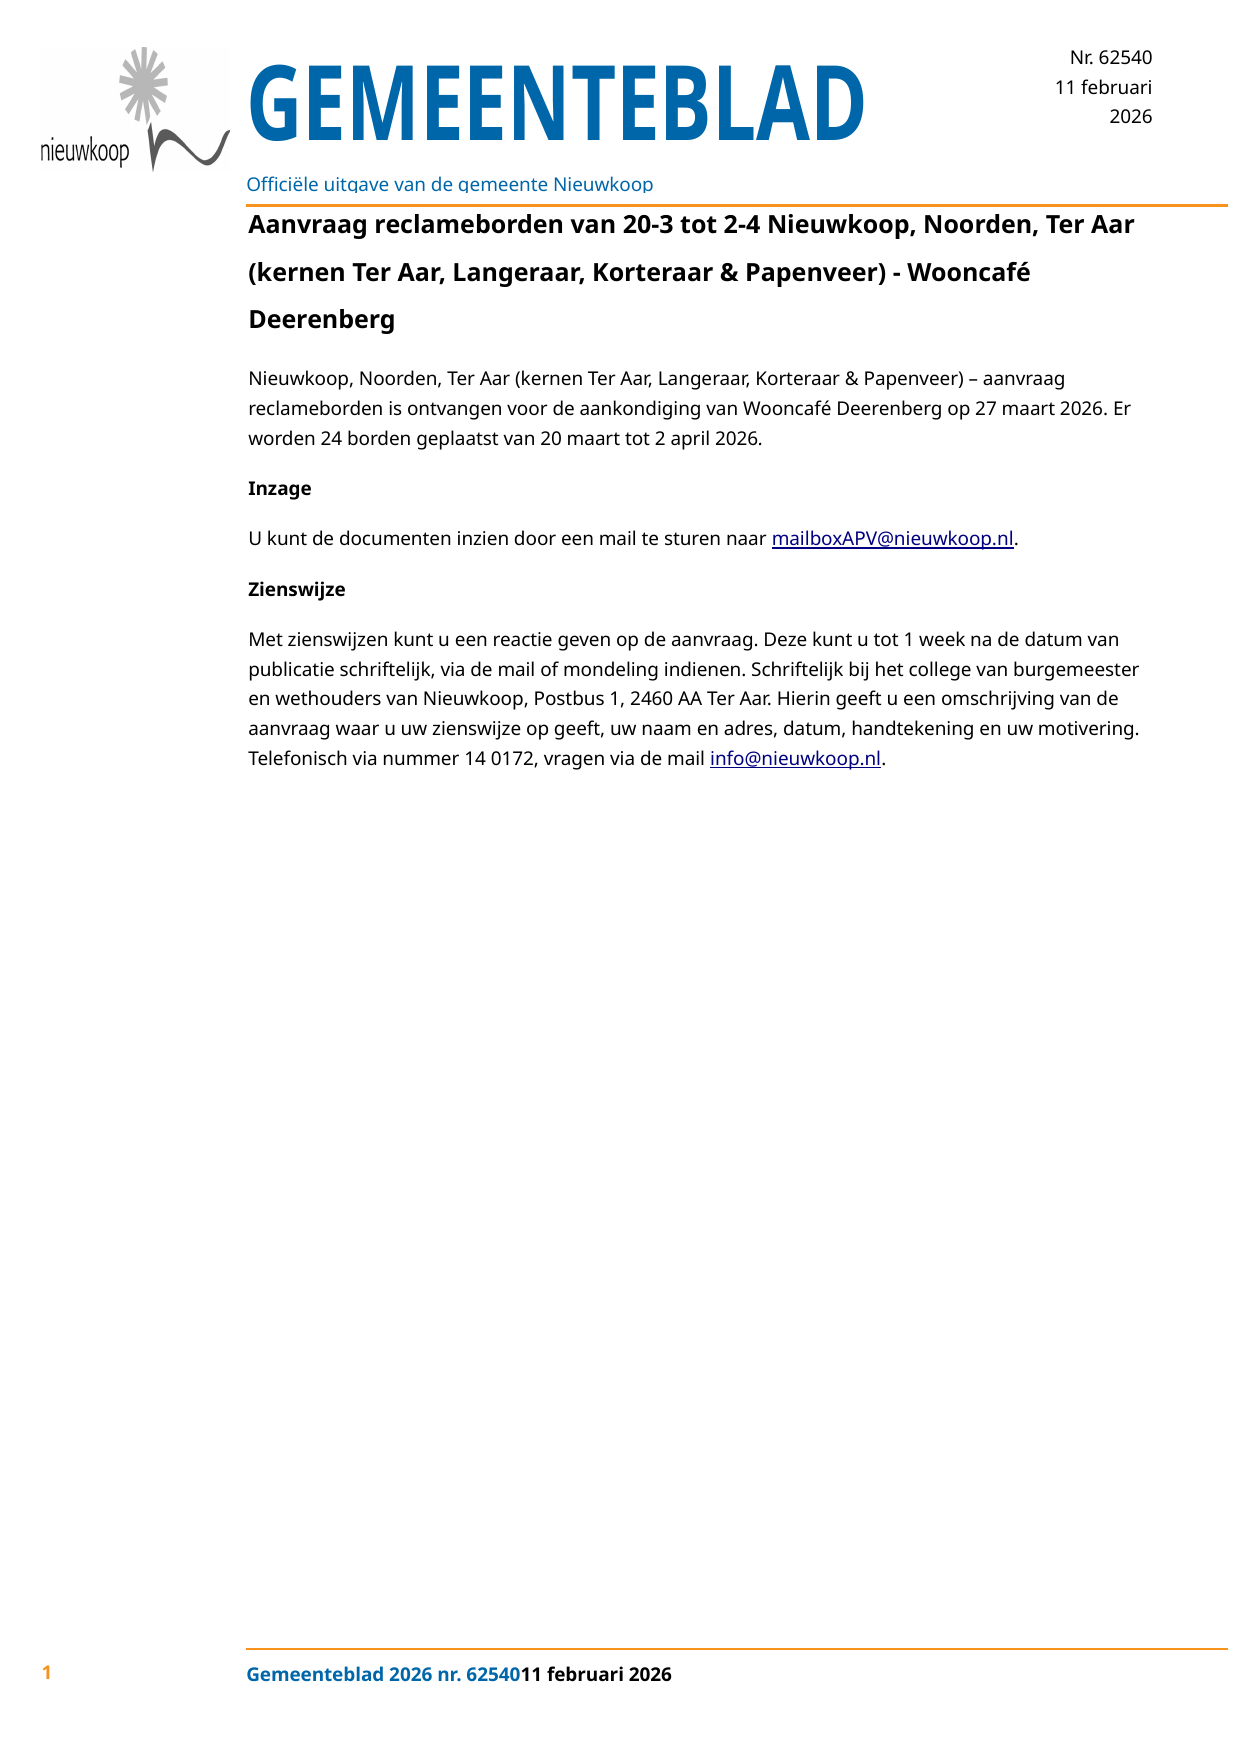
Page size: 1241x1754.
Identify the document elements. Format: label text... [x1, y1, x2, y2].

text U kunt de documenten inzien door een mail te sturen naar mailboxAPV@nieuwkoop.nl. [248, 526, 1152, 551]
text Zienswijze [248, 576, 1152, 602]
text Nieuwkoop, Noorden, Ter Aar (kernen Ter Aar, Langeraar, Korteraar & Papenveer) – aanvraag reclameborden is ontvangen voor de aankondiging van Wooncafé Deerenberg op 27 maart 2026. Er worden 24 borden geplaatst van 20 maart tot 2 april 2026. [248, 366, 1152, 450]
text Inzage [248, 475, 1152, 501]
text Aanvraag reclameborden van 20-3 tot 2-4 Nieuwkoop, Noorden, Ter Aar (kernen Ter Aar, Langeraar, Korteraar & Papenveer) - Wooncafé Deerenberg [248, 207, 1152, 336]
picture [41, 47, 231, 172]
text Met zienswijzen kunt u een reactie geven op de aanvraag. Deze kunt u tot 1 week na de datum van publicatie schriftelijk, via de mail of mondeling indienen. Schriftelijk bij het college van burgemeester en wethouders van Nieuwkoop, Postbus 1, 2460 AA Ter Aar. Hierin geeft u een omschrijving van de aanvraag waar u uw zienswijze op geeft, uw naam en adres, datum, handtekening en uw motivering. Telefonisch via nummer 14 0172, vragen via de mail info@nieuwkoop.nl. [248, 626, 1152, 770]
